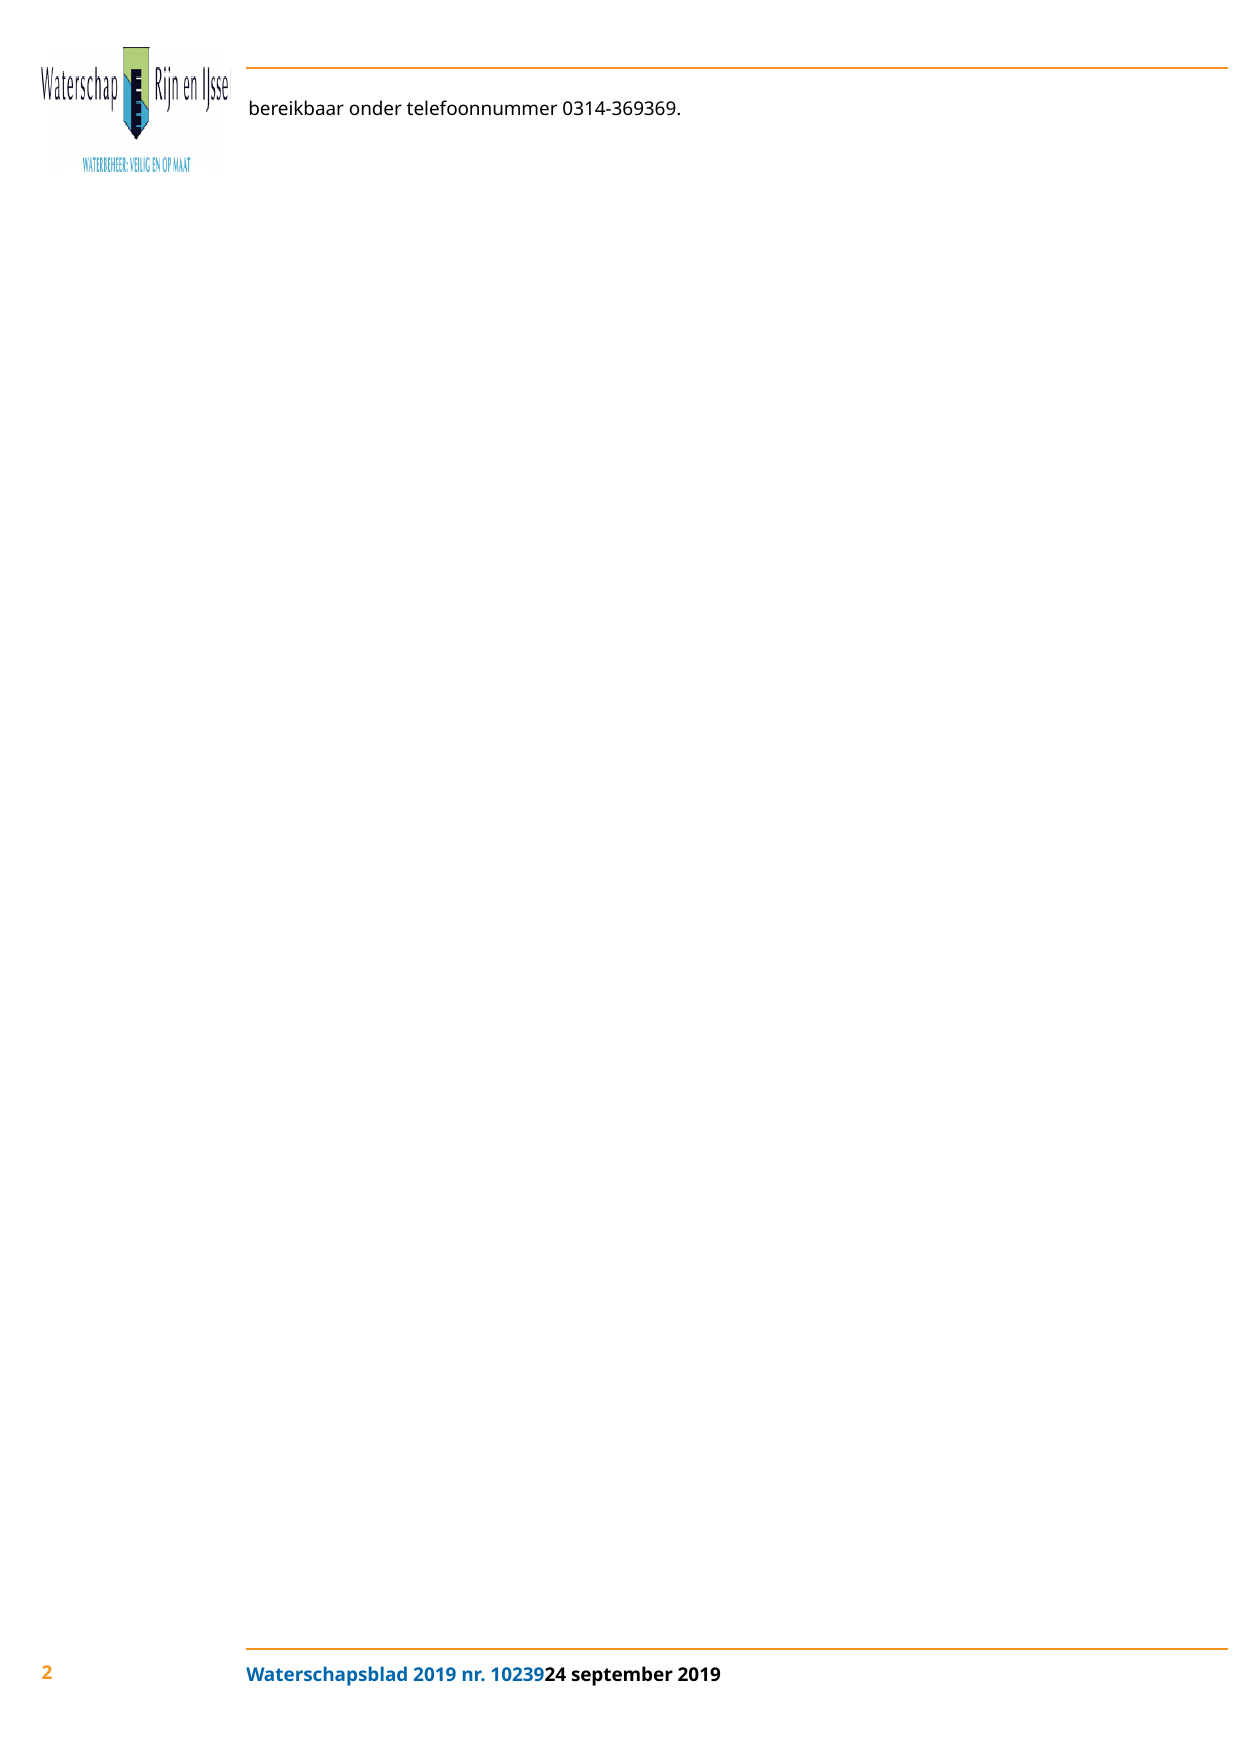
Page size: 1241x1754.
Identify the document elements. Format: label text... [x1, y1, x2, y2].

picture [41, 47, 231, 172]
text bereikbaar onder telefoonnummer 0314-369369. [248, 95, 1152, 121]
